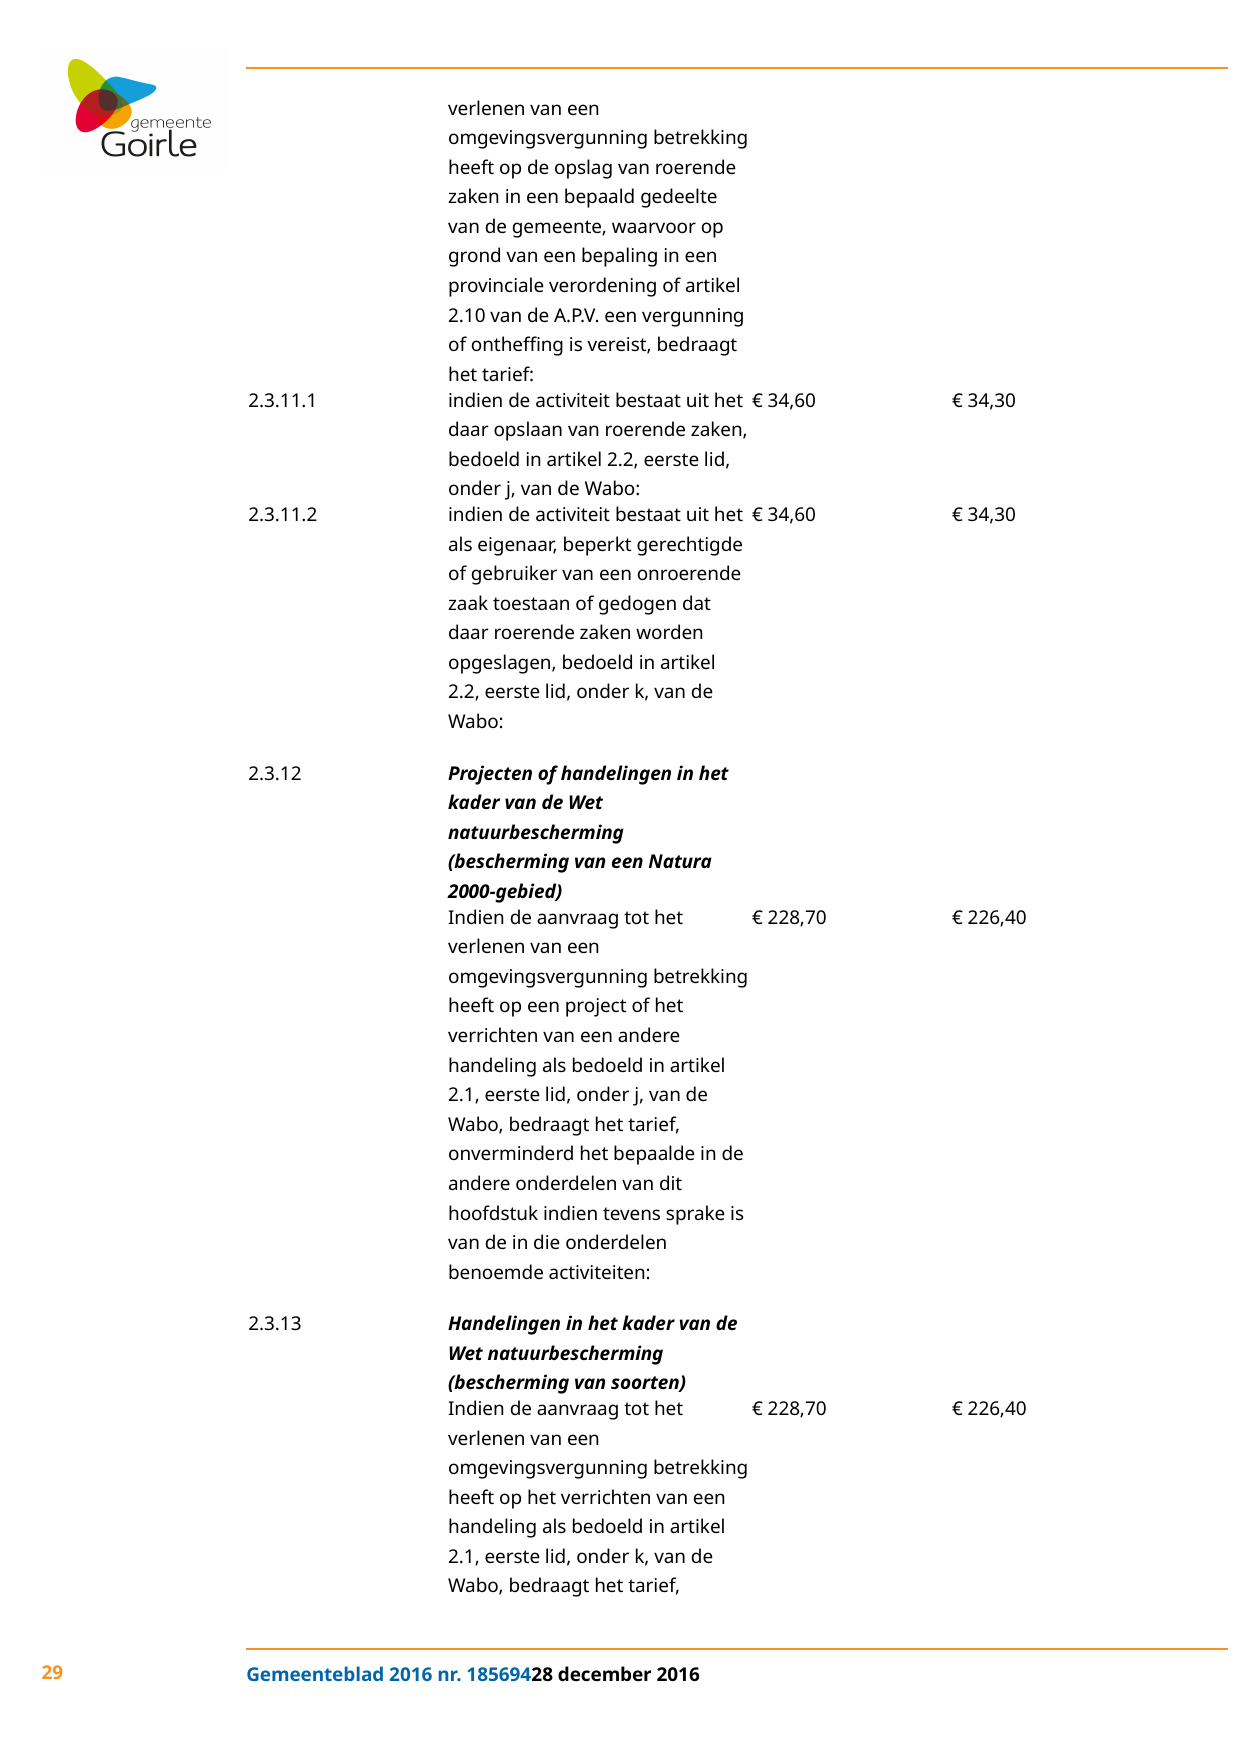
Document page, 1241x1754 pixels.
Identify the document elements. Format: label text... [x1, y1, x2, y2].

table_cell € 34,30 [952, 501, 1152, 734]
table_cell Handelingen in het kader van de Wet natuurbescherming (bescherming van soorten) [448, 1310, 752, 1395]
table_cell [248, 1395, 448, 1598]
table_cell [248, 95, 448, 387]
table_cell € 228,70 [752, 1395, 952, 1598]
table_cell [448, 1285, 752, 1310]
table_cell € 226,40 [952, 1395, 1152, 1598]
table_cell [952, 95, 1152, 387]
table_cell [952, 1310, 1152, 1395]
table_cell indien de activiteit bestaat uit het als eigenaar, beperkt gerechtigde of gebruiker van een onroerende zaak toestaan of gedogen dat daar roerende zaken worden opgeslagen, bedoeld in artikel 2.2, eerste lid, onder k, van de Wabo: [448, 501, 752, 734]
table_cell 2.3.13 [248, 1310, 448, 1395]
table_cell indien de activiteit bestaat uit het daar opslaan van roerende zaken, bedoeld in artikel 2.2, eerste lid, onder j, van de Wabo: [448, 387, 752, 501]
table_cell [952, 760, 1152, 904]
table_cell [752, 734, 952, 760]
table_cell [752, 1310, 952, 1395]
table_cell verlenen van een omgevingsvergunning betrekking heeft op de opslag van roerende zaken in een bepaald gedeelte van de gemeente, waarvoor op grond van een bepaling in een provinciale verordening of artikel 2.10 van de A.P.V. een vergunning of ontheffing is vereist, bedraagt het tarief: [448, 95, 752, 387]
table_cell € 228,70 [752, 904, 952, 1284]
table_cell € 34,30 [952, 387, 1152, 501]
table_cell [248, 734, 448, 760]
table_cell 2.3.11.1 [248, 387, 448, 501]
table_cell [248, 904, 448, 1284]
table_cell 2.3.11.2 [248, 501, 448, 734]
table_cell Projecten of handelingen in het kader van de Wet natuurbescherming (bescherming van een Natura 2000-gebied) [448, 760, 752, 904]
table_cell [752, 95, 952, 387]
table_cell 2.3.12 [248, 760, 448, 904]
table_cell [248, 1285, 448, 1310]
table_cell Indien de aanvraag tot het verlenen van een omgevingsvergunning betrekking heeft op het verrichten van een handeling als bedoeld in artikel 2.1, eerste lid, onder k, van de Wabo, bedraagt het tarief, [448, 1395, 752, 1598]
table_cell € 34,60 [752, 387, 952, 501]
table_cell [752, 1285, 952, 1310]
table_cell [448, 734, 752, 760]
table_cell [952, 1285, 1152, 1310]
table_cell € 226,40 [952, 904, 1152, 1284]
table_cell Indien de aanvraag tot het verlenen van een omgevingsvergunning betrekking heeft op een project of het verrichten van een andere handeling als bedoeld in artikel 2.1, eerste lid, onder j, van de Wabo, bedraagt het tarief, onverminderd het bepaalde in de andere onderdelen van dit hoofdstuk indien tevens sprake is van de in die onderdelen benoemde activiteiten: [448, 904, 752, 1284]
table_cell [752, 760, 952, 904]
picture [41, 47, 231, 172]
table_cell € 34,60 [752, 501, 952, 734]
table_cell [952, 734, 1152, 760]
